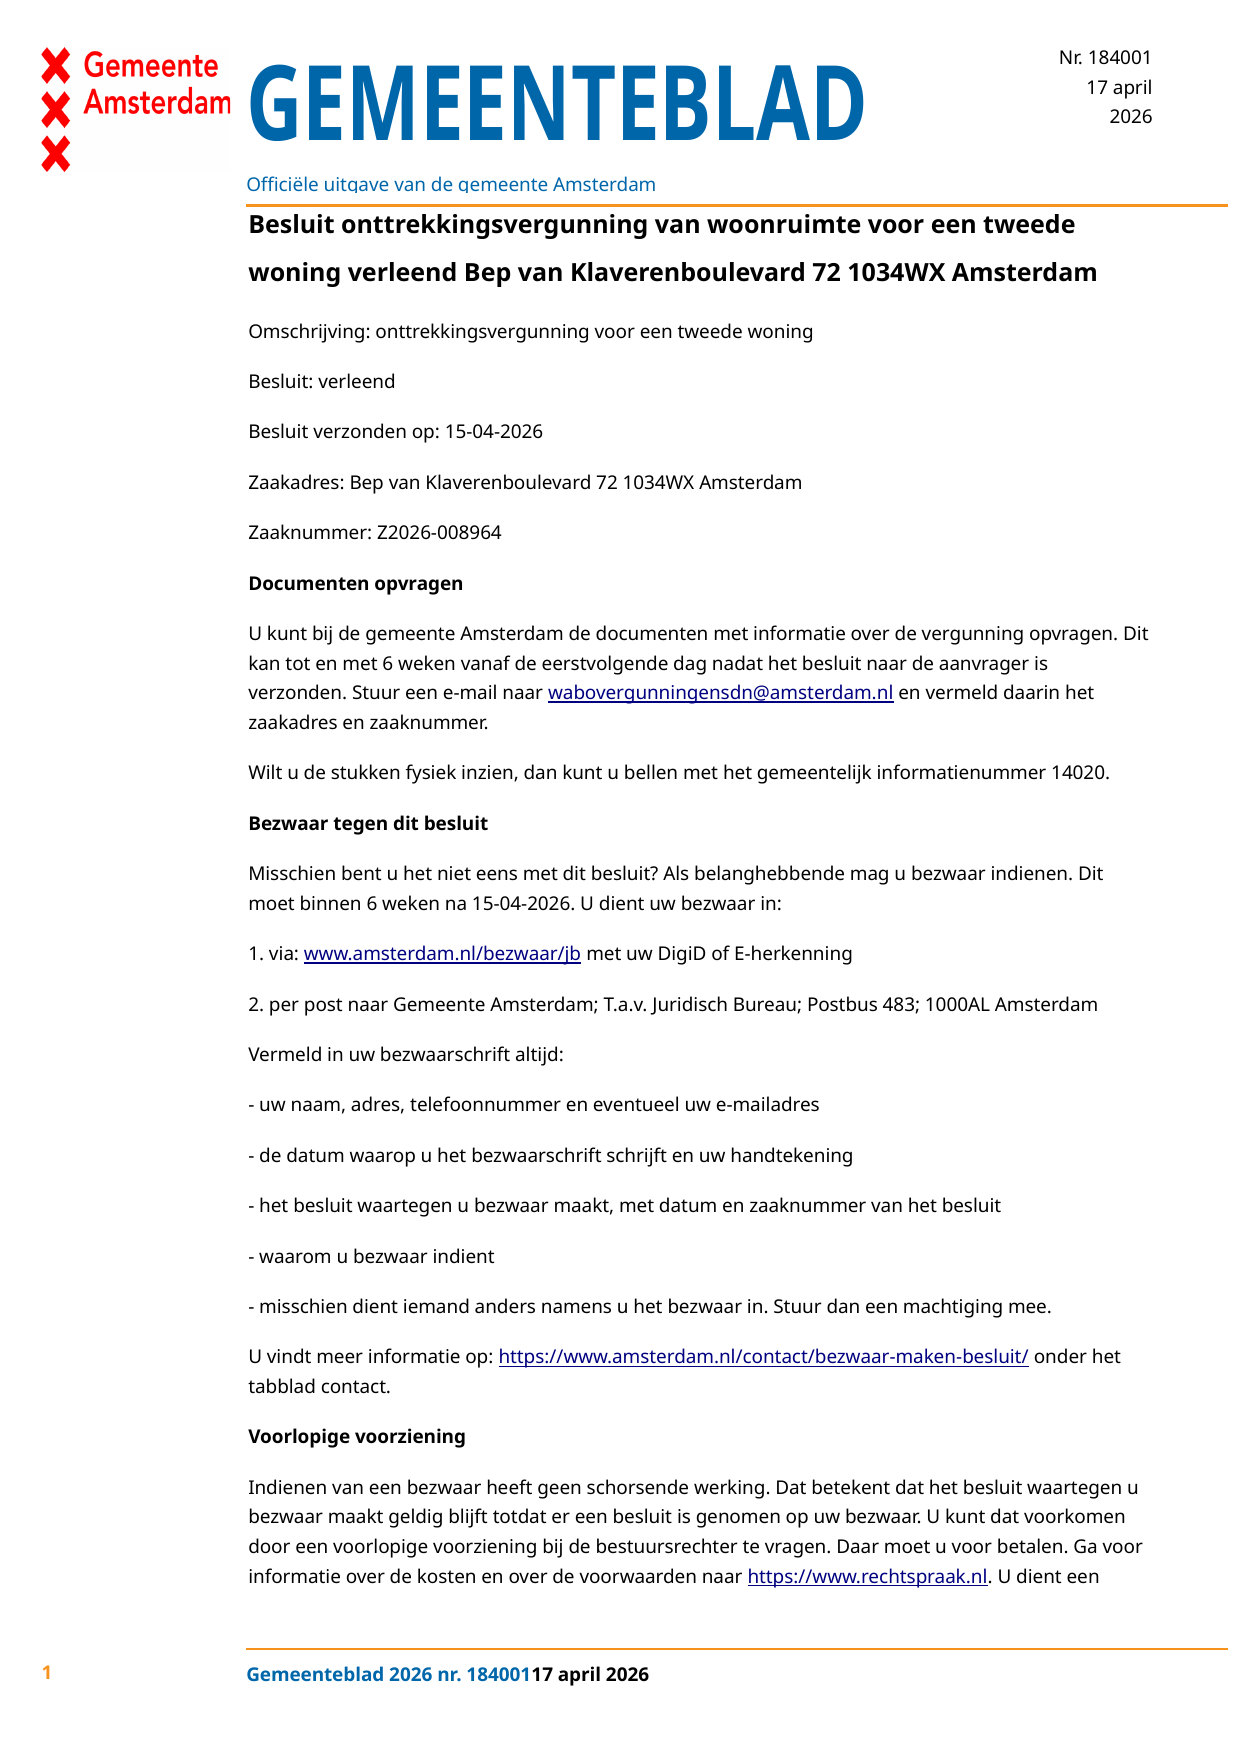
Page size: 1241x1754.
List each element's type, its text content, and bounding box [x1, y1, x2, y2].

text 2. per post naar Gemeente Amsterdam; T.a.v. Juridisch Bureau; Postbus 483; 1000AL Amsterdam [248, 991, 1152, 1017]
text U vindt meer informatie op: https://www.amsterdam.nl/contact/bezwaar-maken-besluit/ onder het tabblad contact. [248, 1344, 1152, 1399]
text Besluit verzonden op: 15-04-2026 [248, 419, 1152, 444]
text Bezwaar tegen dit besluit [248, 810, 1152, 836]
text Zaakadres: Bep van Klaverenboulevard 72 1034WX Amsterdam [248, 469, 1152, 495]
text - de datum waarop u het bezwaarschrift schrijft en uw handtekening [248, 1142, 1152, 1168]
text 1. via: www.amsterdam.nl/bezwaar/jb met uw DigiD of E-herkenning [248, 940, 1152, 966]
text Besluit: verleend [248, 368, 1152, 394]
text Besluit onttrekkingsvergunning van woonruimte voor een tweede woning verleend Bep van Klaverenboulevard 72 1034WX Amsterdam [248, 207, 1152, 288]
text Omschrijving: onttrekkingsvergunning voor een tweede woning [248, 318, 1152, 344]
text Misschien bent u het niet eens met dit besluit? Als belanghebbende mag u bezwaar indienen. Dit moet binnen 6 weken na 15-04-2026. U dient uw bezwaar in: [248, 860, 1152, 916]
text Zaaknummer: Z2026-008964 [248, 519, 1152, 545]
text - uw naam, adres, telefoonnummer en eventueel uw e-mailadres [248, 1092, 1152, 1117]
text Documenten opvragen [248, 570, 1152, 596]
text U kunt bij de gemeente Amsterdam de documenten met informatie over de vergunning opvragen. Dit kan tot en met 6 weken vanaf de eerstvolgende dag nadat het besluit naar de aanvrager is verzonden. Stuur een e-mail naar wabovergunningensdn@amsterdam.nl en vermeld daarin het zaakadres en zaaknummer. [248, 620, 1152, 735]
text - het besluit waartegen u bezwaar maakt, met datum en zaaknummer van het besluit [248, 1192, 1152, 1218]
text Wilt u de stukken fysiek inzien, dan kunt u bellen met het gemeentelijk informatienummer 14020. [248, 759, 1152, 785]
text Vermeld in uw bezwaarschrift altijd: [248, 1041, 1152, 1067]
text Voorlopige voorziening [248, 1424, 1152, 1449]
picture [41, 47, 231, 172]
text Indienen van een bezwaar heeft geen schorsende werking. Dat betekent dat het besluit waartegen u bezwaar maakt geldig blijft totdat er een besluit is genomen op uw bezwaar. U kunt dat voorkomen door een voorlopige voorziening bij de bestuursrechter te vragen. Daar moet u voor betalen. Ga voor informatie over de kosten en over de voorwaarden naar https://www.rechtspraak.nl. U dient een [248, 1474, 1152, 1589]
text - misschien dient iemand anders namens u het bezwaar in. Stuur dan een machtiging mee. [248, 1293, 1152, 1319]
text - waarom u bezwaar indient [248, 1243, 1152, 1269]
